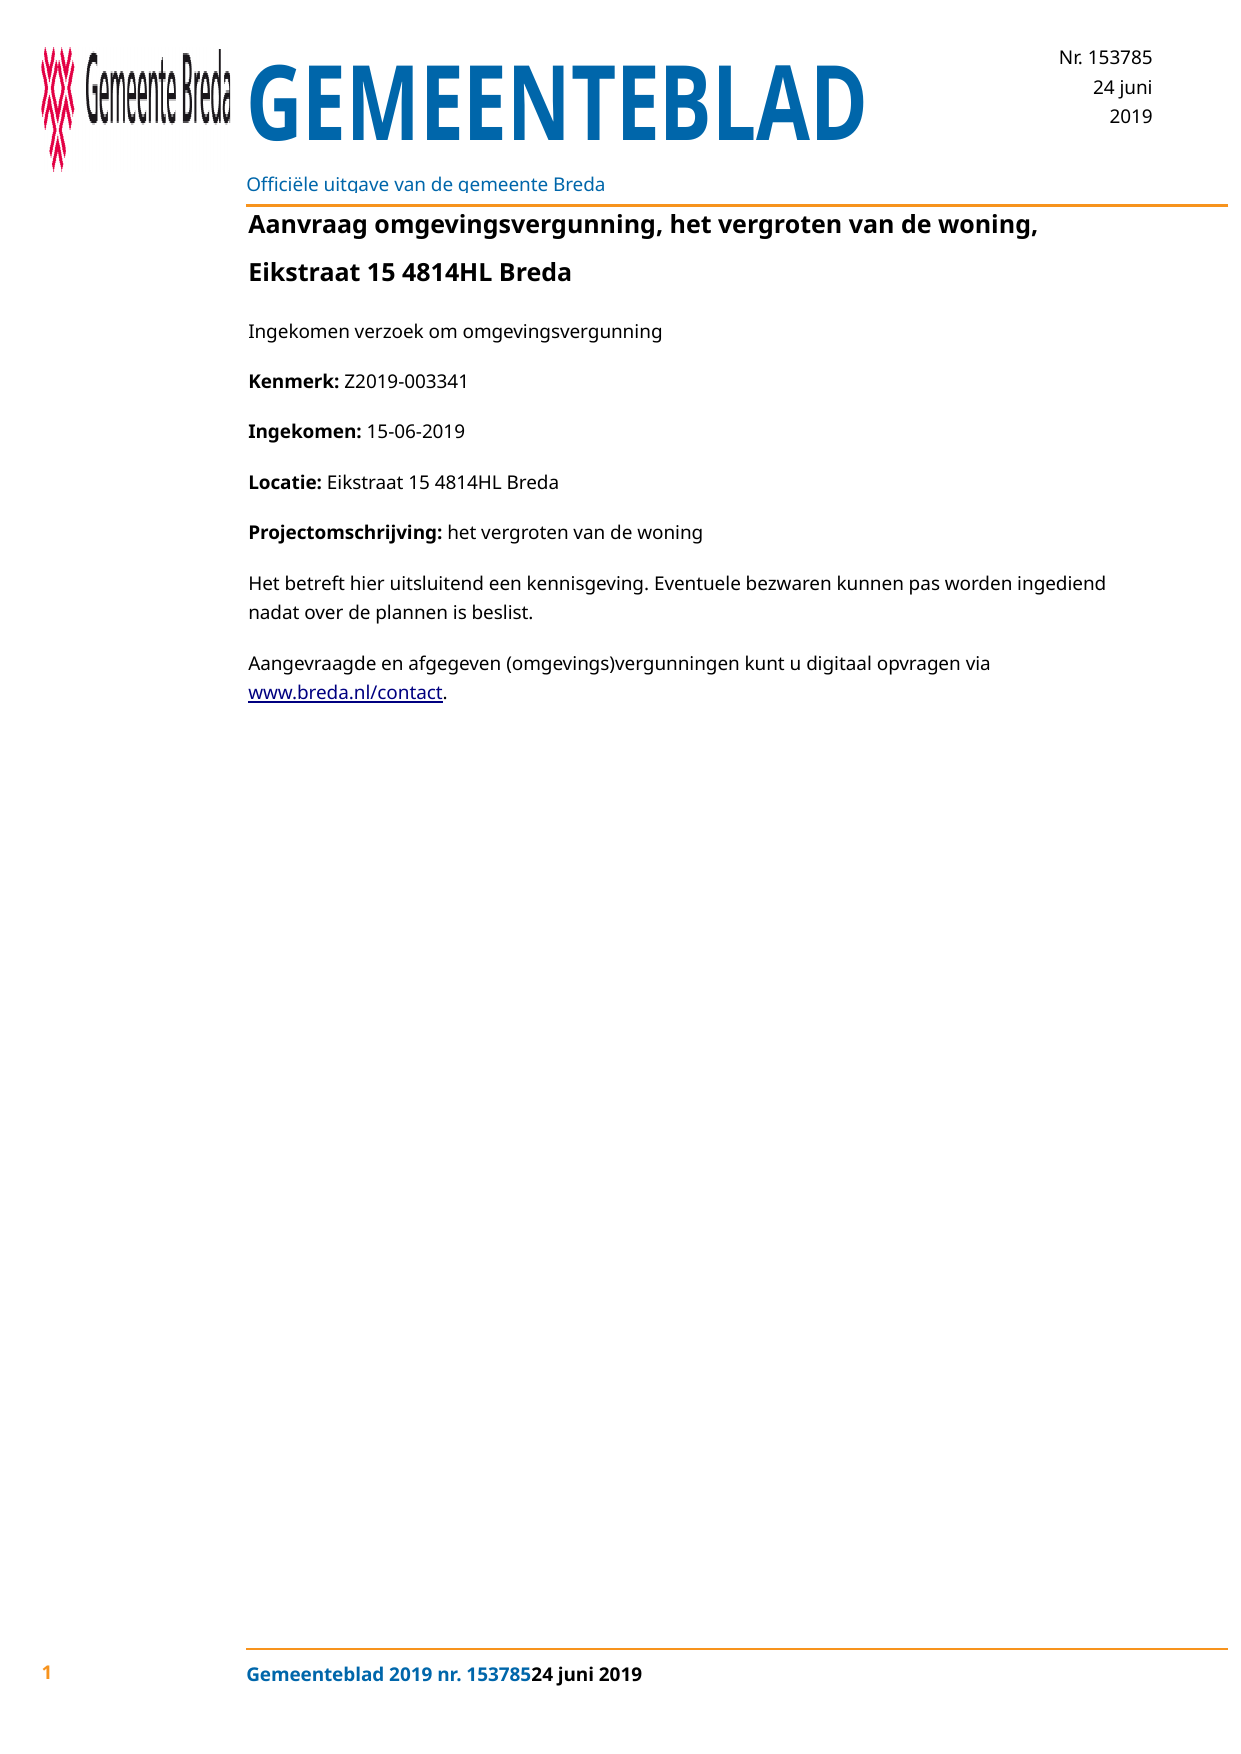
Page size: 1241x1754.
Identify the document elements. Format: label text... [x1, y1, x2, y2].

text Locatie: Eikstraat 15 4814HL Breda [248, 469, 1152, 495]
text Aangevraagde en afgegeven (omgevings)vergunningen kunt u digitaal opvragen via www.breda.nl/contact. [248, 650, 1152, 705]
text Kenmerk: Z2019-003341 [248, 368, 1152, 394]
text Aanvraag omgevingsvergunning, het vergroten van de woning, Eikstraat 15 4814HL Breda [248, 207, 1152, 288]
text Ingekomen verzoek om omgevingsvergunning [248, 318, 1152, 344]
text Ingekomen: 15-06-2019 [248, 419, 1152, 444]
text Projectomschrijving: het vergroten van de woning [248, 519, 1152, 545]
picture [41, 47, 231, 172]
text Het betreft hier uitsluitend een kennisgeving. Eventuele bezwaren kunnen pas worden ingediend nadat over de plannen is beslist. [248, 570, 1152, 625]
